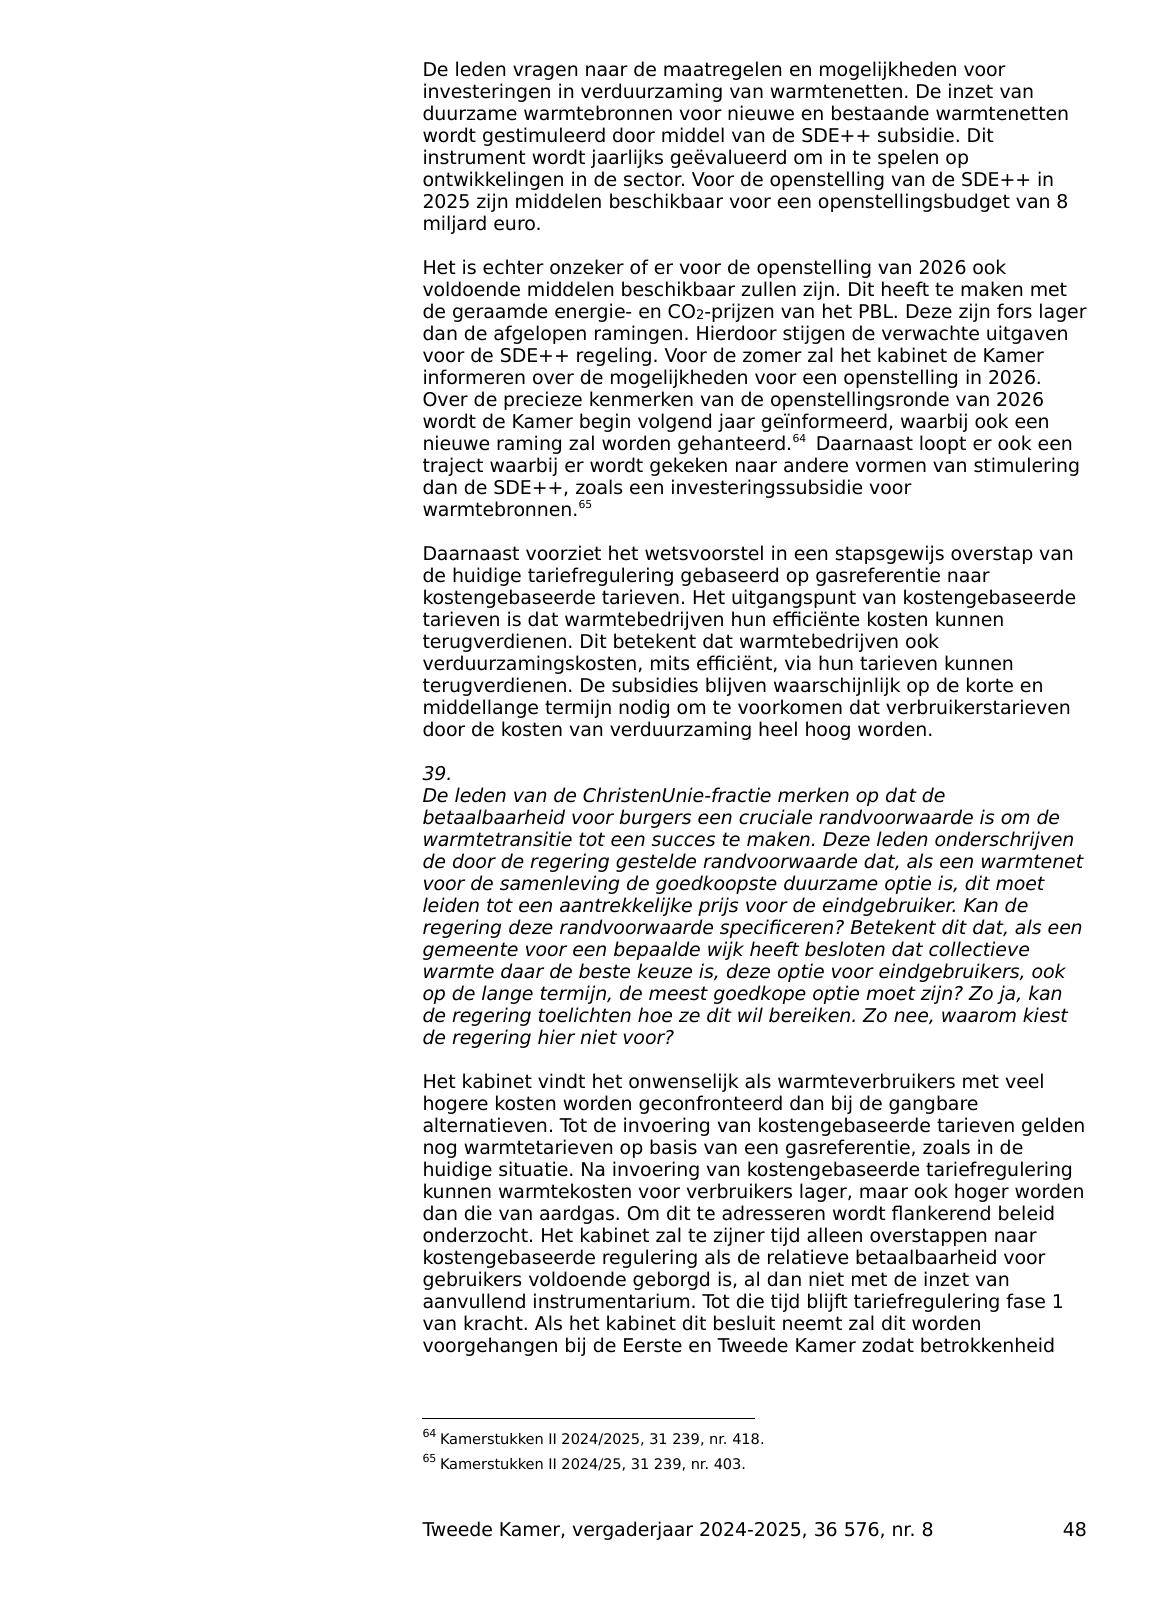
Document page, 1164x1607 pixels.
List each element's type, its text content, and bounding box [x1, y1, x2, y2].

text De leden vragen naar de maatregelen en mogelijkheden voor investeringen in verduurzaming van warmtenetten. De inzet van duurzame warmtebronnen voor nieuwe en bestaande warmtenetten wordt gestimuleerd door middel van de SDE++ subsidie. Dit instrument wordt jaarlijks geëvalueerd om in te spelen op ontwikkelingen in de sector. Voor de openstelling van de SDE++ in 2025 zijn middelen beschikbaar voor een openstellingsbudget van 8 miljard euro. [422, 59, 1087, 235]
text Kamerstukken II 2024/25, 31 239, nr. 403. [422, 1452, 1087, 1474]
text Het kabinet vindt het onwenselijk als warmteverbruikers met veel hogere kosten worden geconfronteerd dan bij de gangbare alternatieven. Tot de invoering van kostengebaseerde tarieven gelden nog warmtetarieven op basis van een gasreferentie, zoals in de huidige situatie. Na invoering van kostengebaseerde tariefregulering kunnen warmtekosten voor verbruikers lager, maar ook hoger worden dan die van aardgas. Om dit te adresseren wordt flankerend beleid onderzocht. Het kabinet zal te zijner tijd alleen overstappen naar kostengebaseerde regulering als de relatieve betaalbaarheid voor gebruikers voldoende geborgd is, al dan niet met de inzet van aanvullend instrumentarium. Tot die tijd blijft tariefregulering fase 1 van kracht. Als het kabinet dit besluit neemt zal dit worden voorgehangen bij de Eerste en Tweede Kamer zodat betrokkenheid [422, 1071, 1087, 1357]
text Kamerstukken II 2024/2025, 31 239, nr. 418. [422, 1427, 1087, 1449]
text Daarnaast voorziet het wetsvoorstel in een stapsgewijs overstap van de huidige tariefregulering gebaseerd op gasreferentie naar kostengebaseerde tarieven. Het uitgangspunt van kostengebaseerde tarieven is dat warmtebedrijven hun efficiënte kosten kunnen terugverdienen. Dit betekent dat warmtebedrijven ook verduurzamingskosten, mits efficiënt, via hun tarieven kunnen terugverdienen. De subsidies blijven waarschijnlijk op de korte en middellange termijn nodig om te voorkomen dat verbruikerstarieven door de kosten van verduurzaming heel hoog worden. [422, 543, 1087, 741]
text De leden van de ChristenUnie-fractie merken op dat de betaalbaarheid voor burgers een cruciale randvoorwaarde is om de warmtetransitie tot een succes te maken. Deze leden onderschrijven de door de regering gestelde randvoorwaarde dat, als een warmtenet voor de samenleving de goedkoopste duurzame optie is, dit moet leiden tot een aantrekkelijke prijs voor de eindgebruiker. Kan de regering deze randvoorwaarde specificeren? Betekent dit dat, als een gemeente voor een bepaalde wijk heeft besloten dat collectieve warmte daar de beste keuze is, deze optie voor eindgebruikers, ook op de lange termijn, de meest goedkope optie moet zijn? Zo ja, kan de regering toelichten hoe ze dit wil bereiken. Zo nee, waarom kiest de regering hier niet voor? [422, 785, 1087, 1049]
text 39. [422, 763, 1087, 785]
text Het is echter onzeker of er voor de openstelling van 2026 ook voldoende middelen beschikbaar zullen zijn. Dit heeft te maken met de geraamde energie- en CO2-prijzen van het PBL. Deze zijn fors lager dan de afgelopen ramingen. Hierdoor stijgen de verwachte uitgaven voor de SDE++ regeling. Voor de zomer zal het kabinet de Kamer informeren over de mogelijkheden voor een openstelling in 2026. Over de precieze kenmerken van de openstellingsronde van 2026 wordt de Kamer begin volgend jaar geïnformeerd, waarbij ook een nieuwe raming zal worden gehanteerd. Daarnaast loopt er ook een traject waarbij er wordt gekeken naar andere vormen van stimulering dan de SDE++, zoals een investeringssubsidie voor warmtebronnen. [422, 257, 1087, 521]
